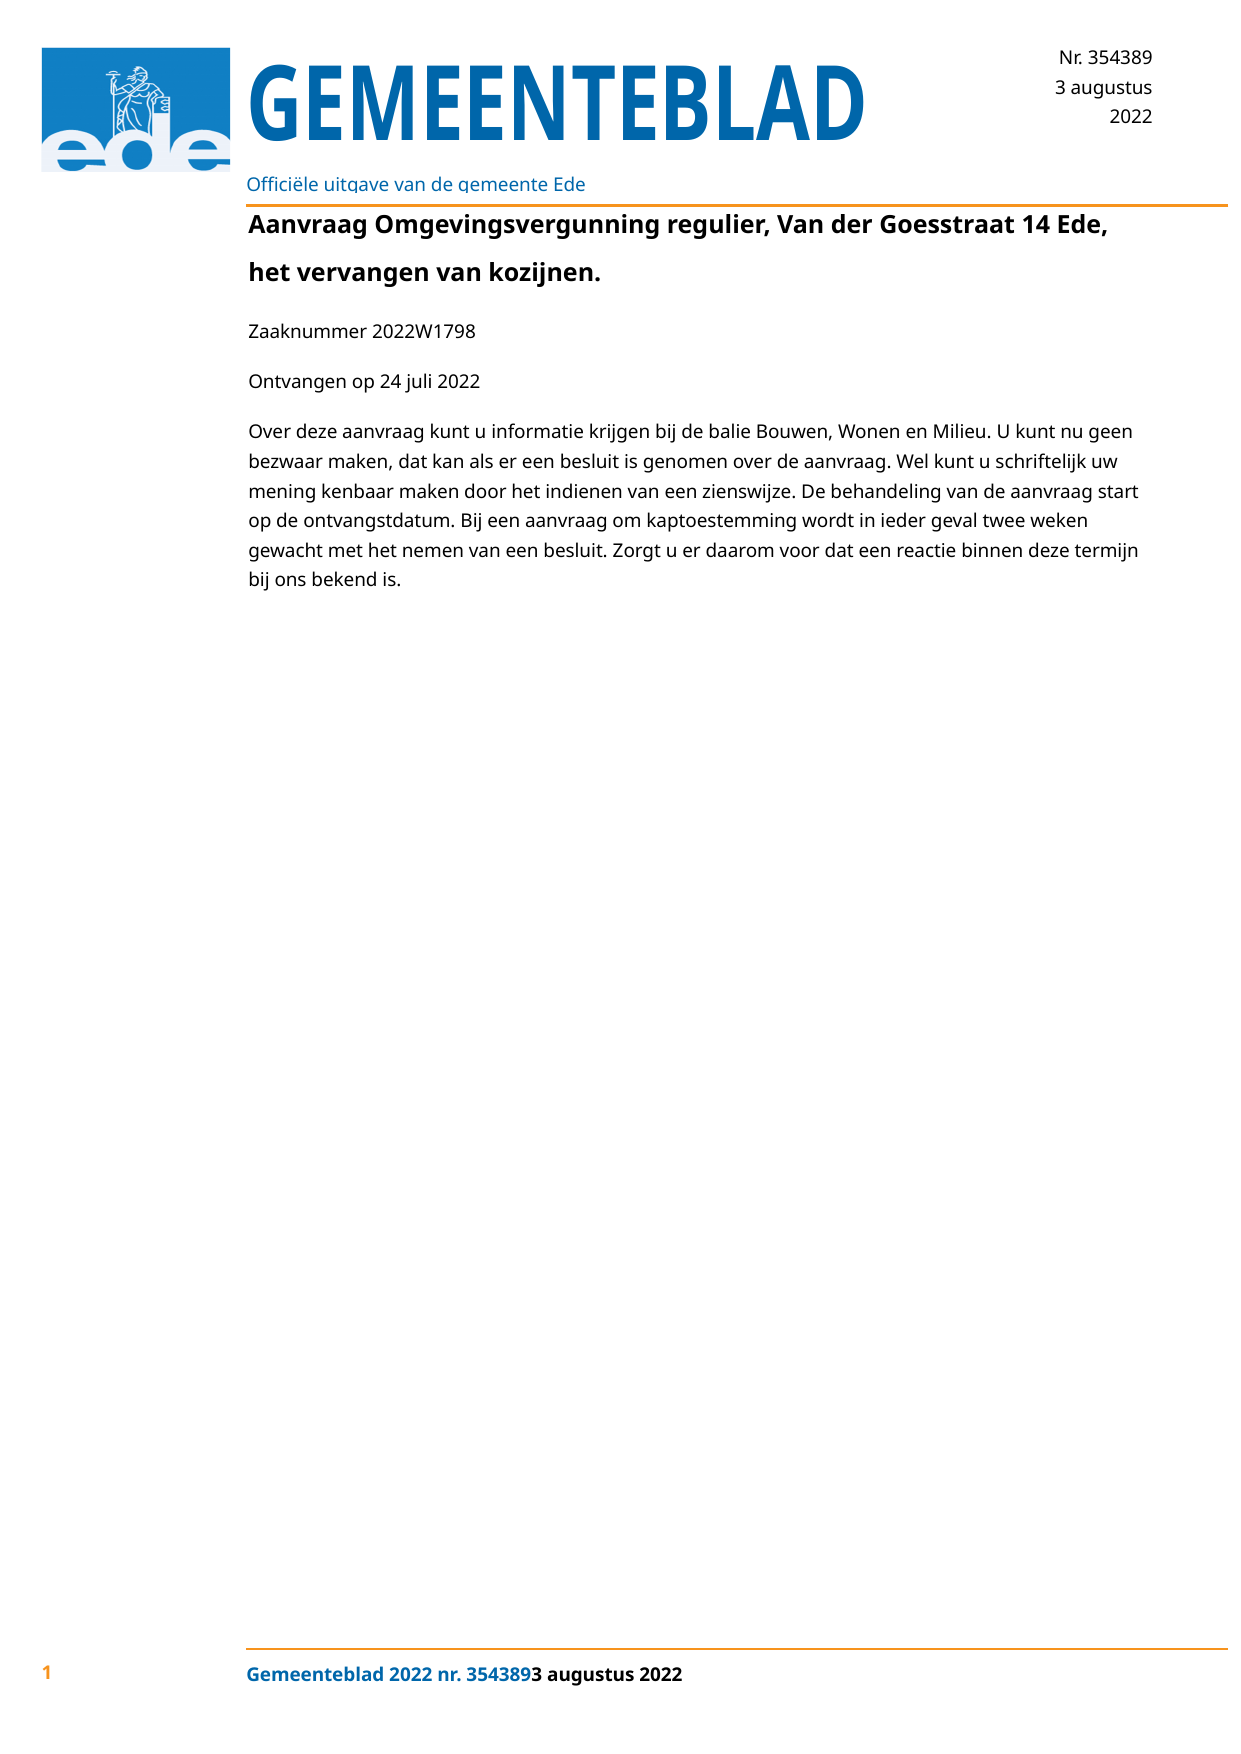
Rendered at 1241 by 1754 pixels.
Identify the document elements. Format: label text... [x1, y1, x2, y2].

text Aanvraag Omgevingsvergunning regulier, Van der Goesstraat 14 Ede, het vervangen van kozijnen. [248, 207, 1152, 288]
text Zaaknummer 2022W1798 [248, 318, 1152, 344]
picture [41, 47, 231, 172]
text Ontvangen op 24 juli 2022 [248, 368, 1152, 394]
text Over deze aanvraag kunt u informatie krijgen bij de balie Bouwen, Wonen en Milieu. U kunt nu geen bezwaar maken, dat kan als er een besluit is genomen over de aanvraag. Wel kunt u schriftelijk uw mening kenbaar maken door het indienen van een zienswijze. De behandeling van de aanvraag start op de ontvangstdatum. Bij een aanvraag om kaptoestemming wordt in ieder geval twee weken gewacht met het nemen van een besluit. Zorgt u er daarom voor dat een reactie binnen deze termijn bij ons bekend is. [248, 419, 1152, 592]
